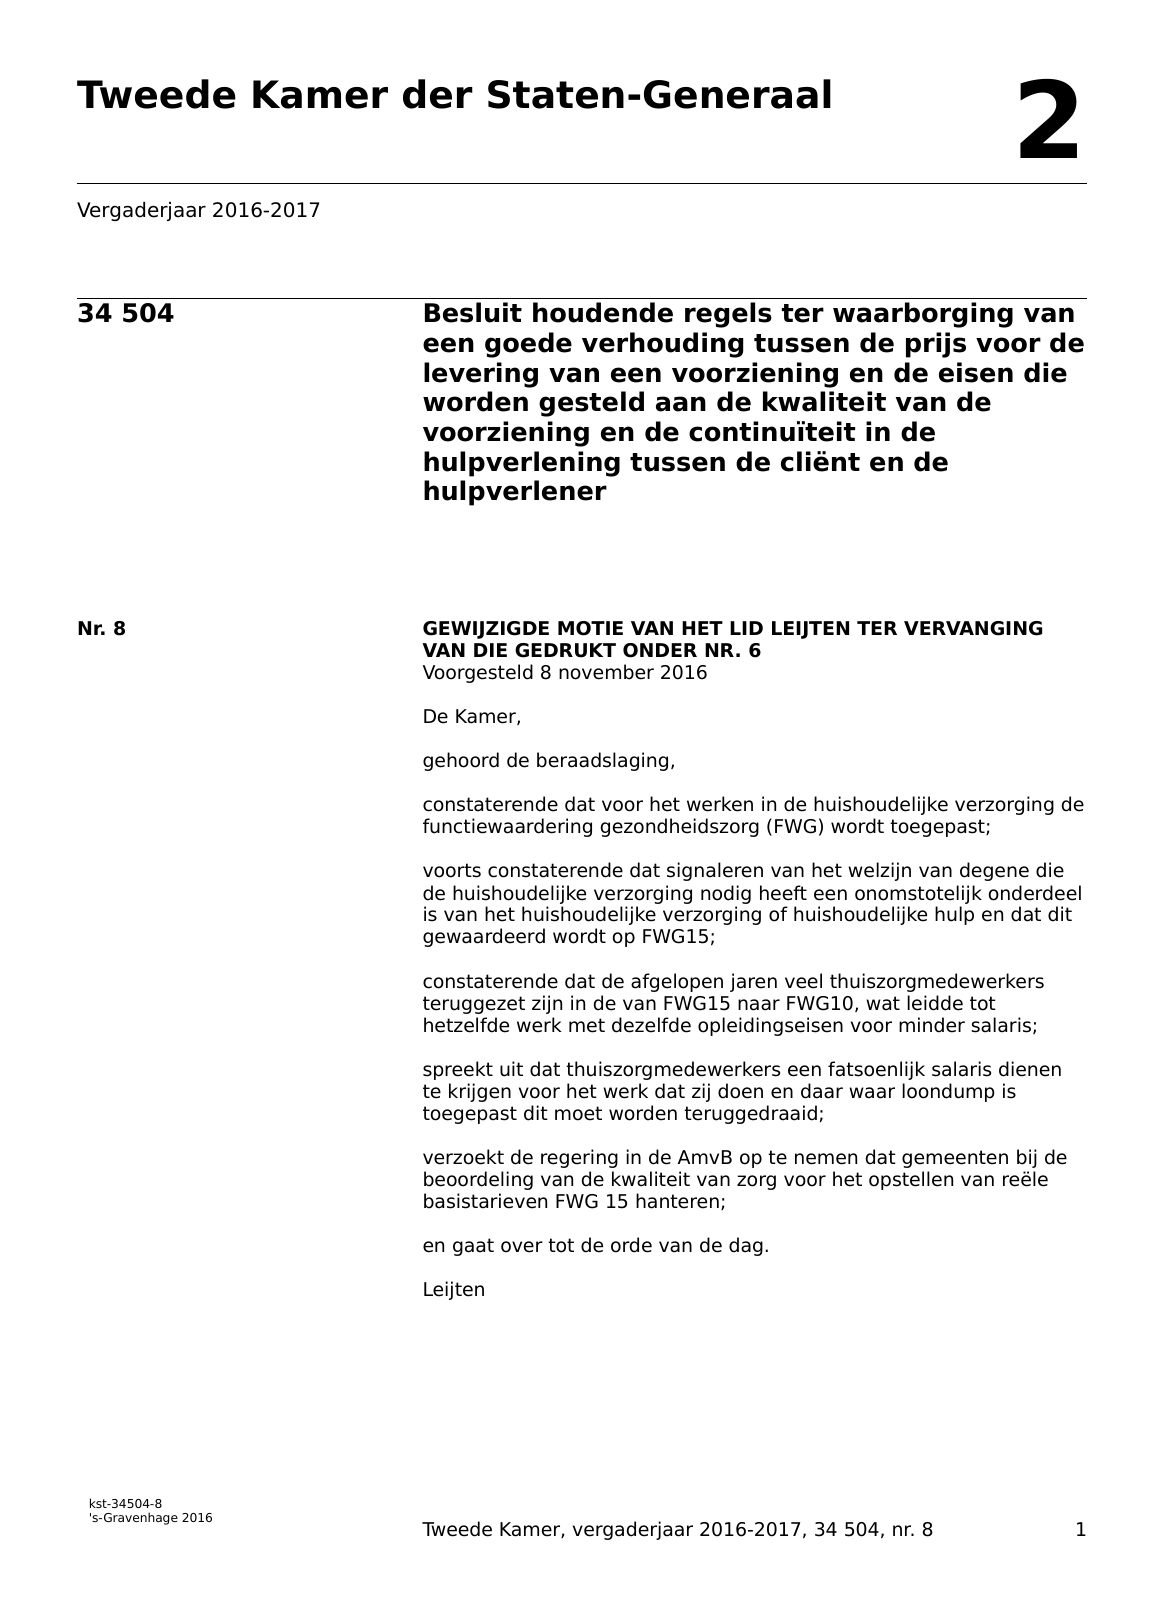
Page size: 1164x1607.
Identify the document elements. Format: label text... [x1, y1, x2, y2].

text constaterende dat voor het werken in de huishoudelijke verzorging de functiewaardering gezondheidszorg (FWG) wordt toegepast; [422, 794, 1087, 838]
text De Kamer, [422, 706, 1087, 728]
text en gaat over tot de orde van de dag. [422, 1235, 1087, 1257]
text verzoekt de regering in de AmvB op te nemen dat gemeenten bij de beoordeling van de kwaliteit van zorg voor het opstellen van reële basistarieven FWG 15 hanteren; [422, 1147, 1087, 1213]
text Leijten [422, 1279, 1087, 1301]
text voorts constaterende dat signaleren van het welzijn van degene die de huishoudelijke verzorging nodig heeft een onomstotelijk onderdeel is van het huishoudelijke verzorging of huishoudelijke hulp en dat dit gewaardeerd wordt op FWG15; [422, 860, 1087, 948]
subtitle 34 504 Besluit houdende regels ter waarborging van een goede verhouding tussen de prijs voor de levering van een voorziening en de eisen die worden gesteld aan de kwaliteit van de voorziening en de continuïteit in de hulpverlening tussen de cliënt en de hulpverlener [77, 299, 1087, 507]
text spreekt uit dat thuiszorgmedewerkers een fatsoenlijk salaris dienen te krijgen voor het werk dat zij doen en daar waar loondump is toegepast dit moet worden teruggedraaid; [422, 1059, 1087, 1124]
table_cell Vergaderjaar 2016-2017 [77, 184, 1087, 298]
text gehoord de beraadslaging, [422, 750, 1087, 772]
subtitle Nr. 8 GEWIJZIGDE MOTIE VAN HET LID LEIJTEN TER VERVANGING VAN DIE GEDRUKT ONDER NR. 6 [77, 618, 1087, 662]
text kst-34504-8 [88, 1497, 323, 1511]
text constaterende dat de afgelopen jaren veel thuiszorgmedewerkers teruggezet zijn in de van FWG15 naar FWG10, wat leidde tot hetzelfde werk met dezelfde opleidingseisen voor minder salaris; [422, 971, 1087, 1036]
table_header 2 [886, 59, 1087, 183]
table_header Tweede Kamer der Staten-Generaal [77, 59, 886, 183]
text 's-Gravenhage 2016 [88, 1511, 323, 1525]
text Voorgesteld 8 november 2016 [422, 662, 1087, 684]
